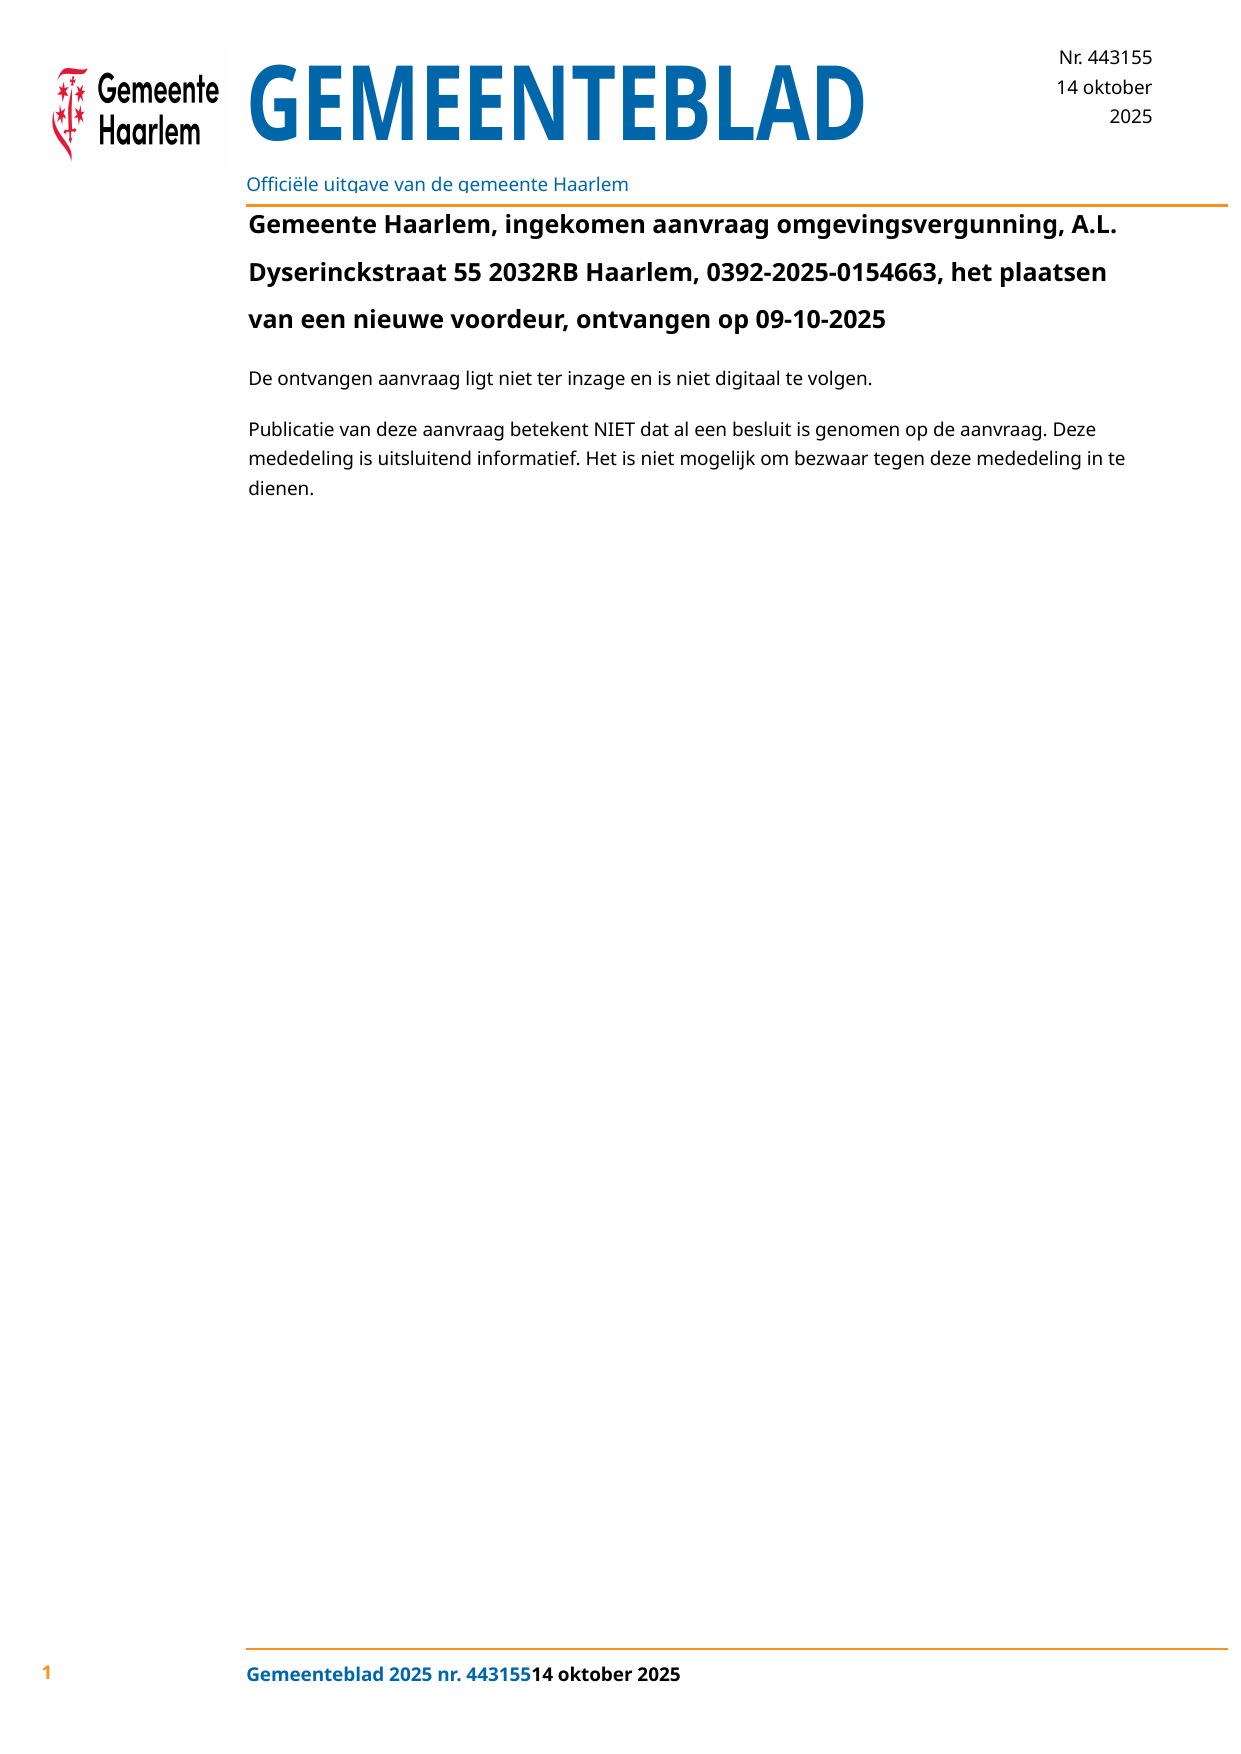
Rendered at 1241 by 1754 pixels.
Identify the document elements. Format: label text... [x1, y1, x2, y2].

text De ontvangen aanvraag ligt niet ter inzage en is niet digitaal te volgen. [248, 366, 1152, 391]
text Publicatie van deze aanvraag betekent NIET dat al een besluit is genomen op de aanvraag. Deze mededeling is uitsluitend informatief. Het is niet mogelijk om bezwaar tegen deze mededeling in te dienen. [248, 416, 1152, 501]
picture [41, 47, 231, 172]
text Gemeente Haarlem, ingekomen aanvraag omgevingsvergunning, A.L. Dyserinckstraat 55 2032RB Haarlem, 0392-2025-0154663, het plaatsen van een nieuwe voordeur, ontvangen op 09-10-2025 [248, 207, 1152, 336]
